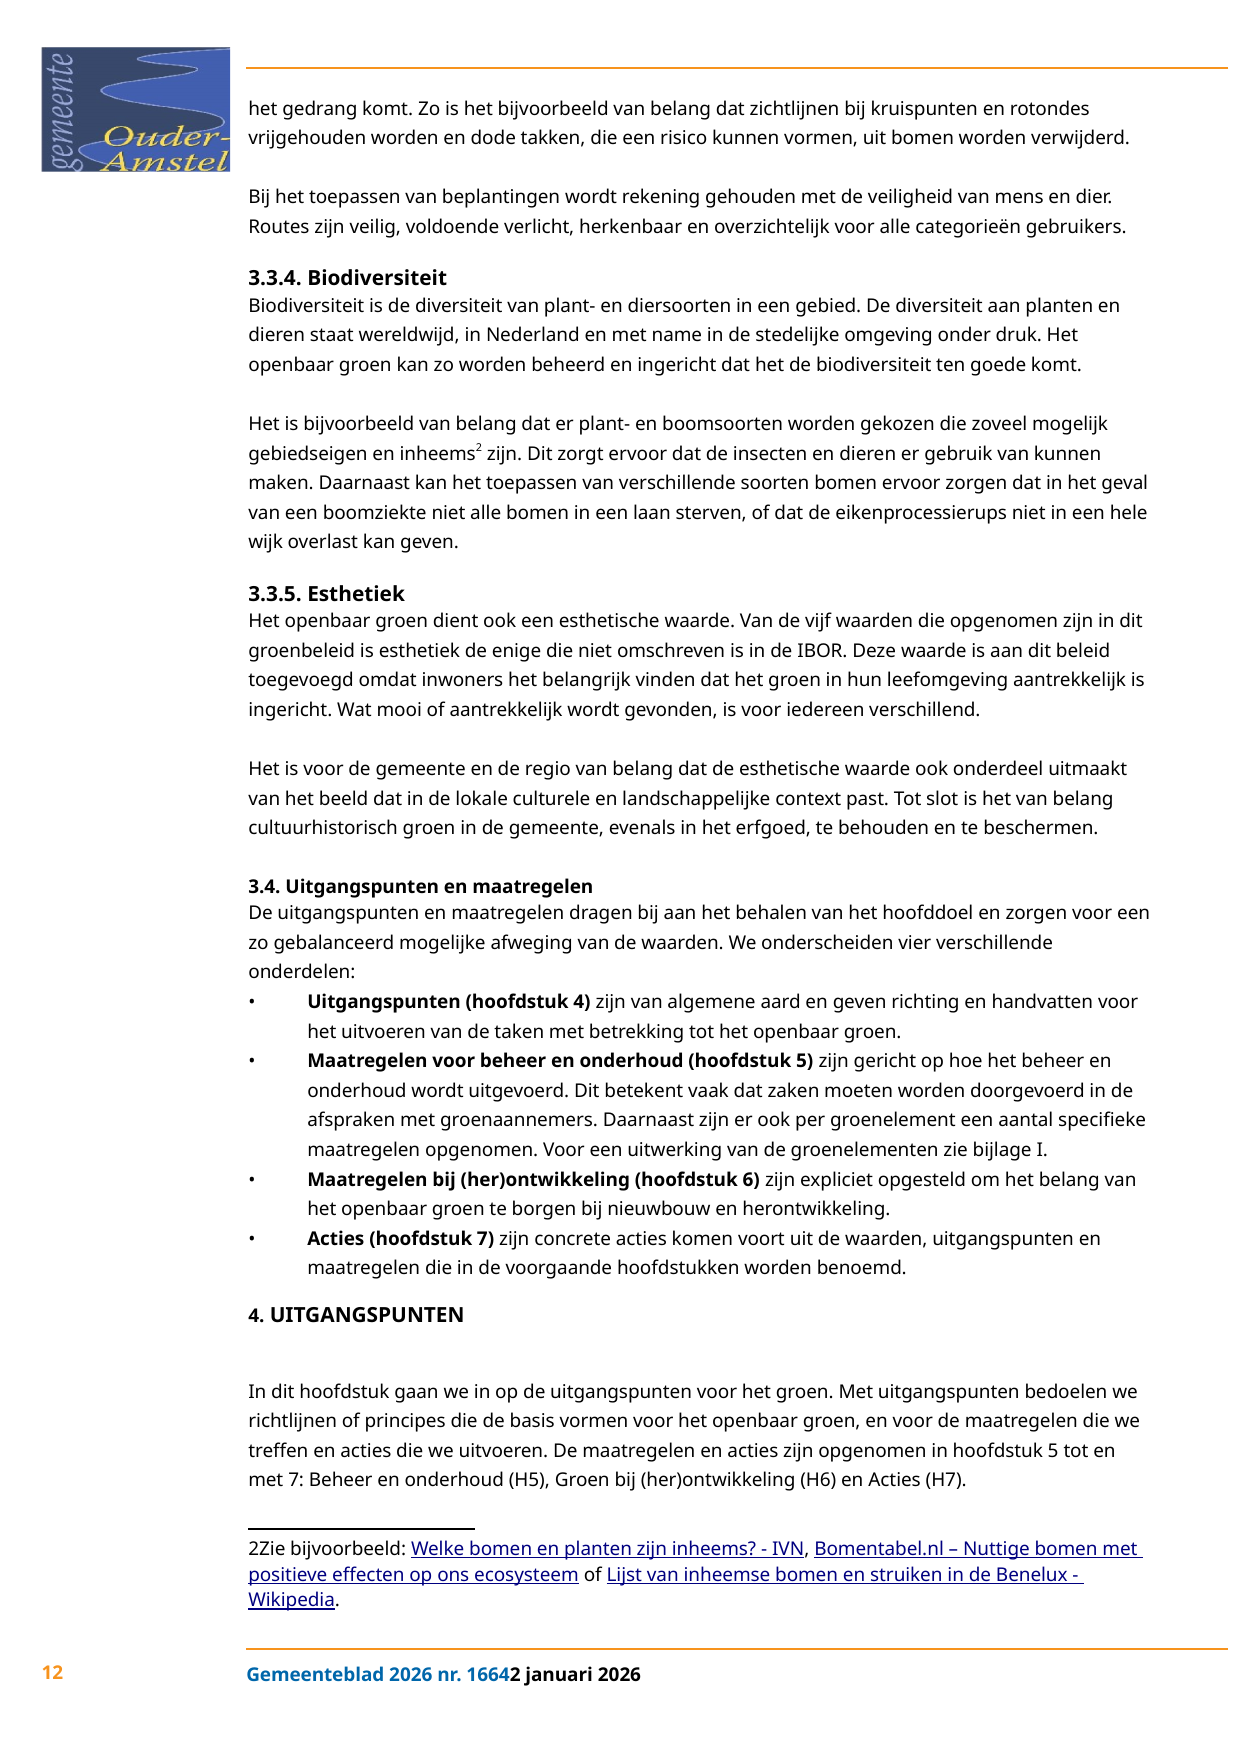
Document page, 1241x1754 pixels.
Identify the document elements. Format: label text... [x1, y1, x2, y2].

text Zie bijvoorbeeld: Welke bomen en planten zijn inheems? - IVN, Bomentabel.nl – Nuttige bomen met positieve effecten op ons ecosysteem of Lijst van inheemse bomen en struiken in de Benelux - Wikipedia. [248, 1535, 1152, 1612]
text het gedrang komt. Zo is het bijvoorbeeld van belang dat zichtlijnen bij kruispunten en rotondes vrijgehouden worden en dode takken, die een risico kunnen vormen, uit bomen worden verwijderd. [248, 95, 1152, 150]
list Acties (hoofdstuk 7) zijn concrete acties komen voort uit de waarden, uitgangspunten en maatregelen die in de voorgaande hoofdstukken worden benoemd. [248, 1225, 1152, 1280]
text 3.3.4. Biodiversiteit [248, 263, 1152, 292]
text De uitgangspunten en maatregelen dragen bij aan het behalen van het hoofddoel en zorgen voor een zo gebalanceerd mogelijke afweging van de waarden. We onderscheiden vier verschillende onderdelen: [248, 899, 1152, 984]
text Bij het toepassen van beplantingen wordt rekening gehouden met de veiligheid van mens en dier. Routes zijn veilig, voldoende verlicht, herkenbaar en overzichtelijk voor alle categorieën gebruikers. [248, 183, 1152, 239]
text 3.3.5. Esthetiek [248, 579, 1152, 607]
list Maatregelen voor beheer en onderhoud (hoofdstuk 5) zijn gericht op hoe het beheer en onderhoud wordt uitgevoerd. Dit betekent vaak dat zaken moeten worden doorgevoerd in de afspraken met groenaannemers. Daarnaast zijn er ook per groenelement een aantal specifieke maatregelen opgenomen. Voor een uitwerking van de groenelementen zie bijlage I. [248, 1047, 1152, 1162]
text 3.4. Uitgangspunten en maatregelen [248, 874, 1152, 899]
list Maatregelen bij (her)ontwikkeling (hoofdstuk 6) zijn expliciet opgesteld om het belang van het openbaar groen te borgen bij nieuwbouw en herontwikkeling. [248, 1166, 1152, 1221]
list Uitgangspunten (hoofdstuk 4) zijn van algemene aard en geven richting en handvatten voor het uitvoeren van de taken met betrekking tot het openbaar groen. [248, 988, 1152, 1043]
text Het openbaar groen dient ook een esthetische waarde. Van de vijf waarden die opgenomen zijn in dit groenbeleid is esthetiek de enige die niet omschreven is in de IBOR. Deze waarde is aan dit beleid toegevoegd omdat inwoners het belangrijk vinden dat het groen in hun leefomgeving aantrekkelijk is ingericht. Wat mooi of aantrekkelijk wordt gevonden, is voor iedereen verschillend. [248, 607, 1152, 722]
text Het is bijvoorbeeld van belang dat er plant- en boomsoorten worden gekozen die zoveel mogelijk gebiedseigen en inheems zijn. Dit zorgt ervoor dat de insecten en dieren er gebruik van kunnen maken. Daarnaast kan het toepassen van verschillende soorten bomen ervoor zorgen dat in het geval van een boomziekte niet alle bomen in een laan sterven, of dat de eikenprocessierups niet in een hele wijk overlast kan geven. [248, 410, 1152, 554]
text Het is voor de gemeente en de regio van belang dat de esthetische waarde ook onderdeel uitmaakt van het beeld dat in de lokale culturele en landschappelijke context past. Tot slot is het van belang cultuurhistorisch groen in de gemeente, evenals in het erfgoed, te behouden en te beschermen. [248, 755, 1152, 840]
picture [41, 47, 231, 172]
text In dit hoofdstuk gaan we in op de uitgangspunten voor het groen. Met uitgangspunten bedoelen we richtlijnen of principes die de basis vormen voor het openbaar groen, en voor de maatregelen die we treffen en acties die we uitvoeren. De maatregelen en acties zijn opgenomen in hoofdstuk 5 tot en met 7: Beheer en onderhoud (H5), Groen bij (her)ontwikkeling (H6) en Acties (H7). [248, 1378, 1152, 1492]
text 4. UITGANGSPUNTEN [248, 1300, 1152, 1328]
text Biodiversiteit is de diversiteit van plant- en diersoorten in een gebied. De diversiteit aan planten en dieren staat wereldwijd, in Nederland en met name in de stedelijke omgeving onder druk. Het openbaar groen kan zo worden beheerd en ingericht dat het de biodiversiteit ten goede komt. [248, 292, 1152, 377]
